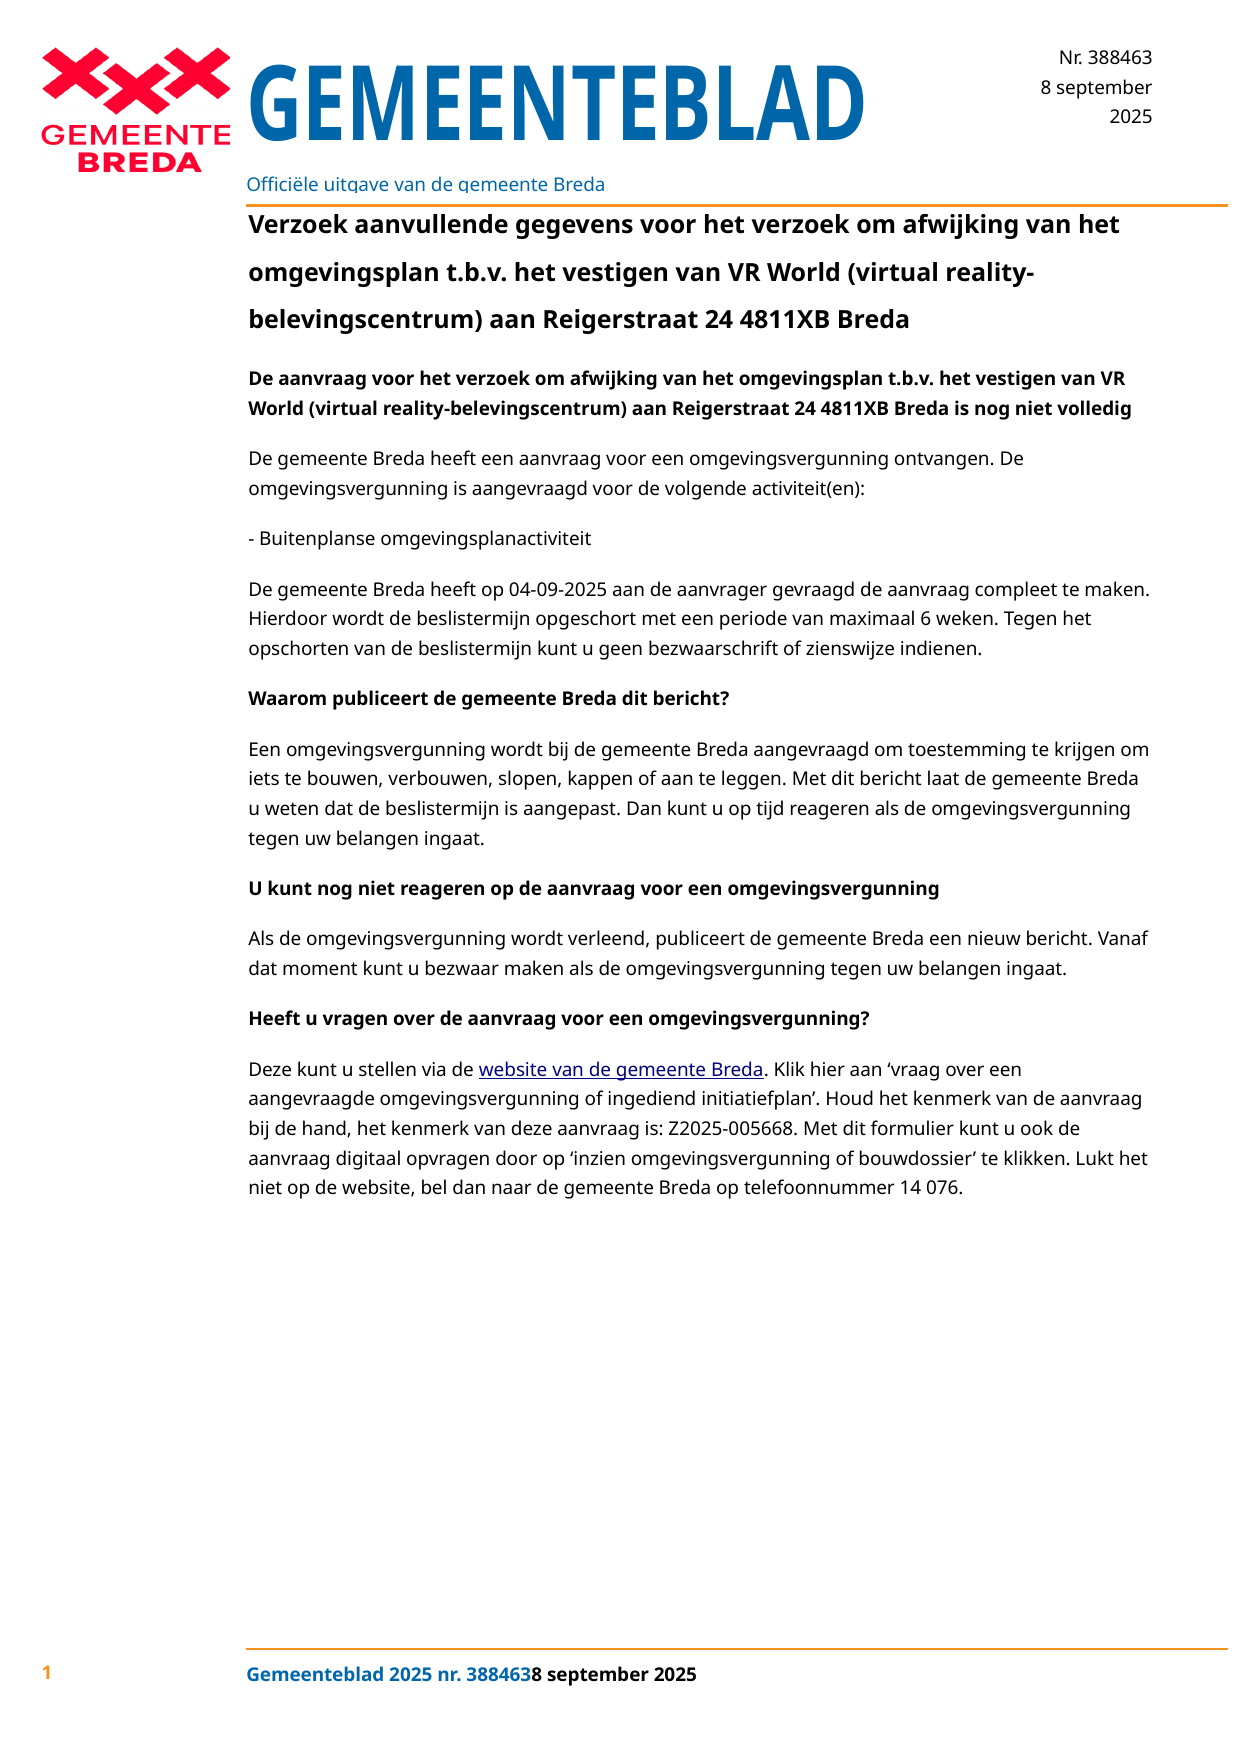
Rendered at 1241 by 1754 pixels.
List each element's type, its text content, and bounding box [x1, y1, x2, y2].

text Waarom publiceert de gemeente Breda dit bericht? [248, 686, 1152, 711]
text U kunt nog niet reageren op de aanvraag voor een omgevingsvergunning [248, 875, 1152, 901]
text - Buitenplanse omgevingsplanactiviteit [248, 526, 1152, 551]
text Deze kunt u stellen via de website van de gemeente Breda. Klik hier aan ‘vraag over een aangevraagde omgevingsvergunning of ingediend initiatiefplan’. Houd het kenmerk van de aanvraag bij de hand, het kenmerk van deze aanvraag is: Z2025-005668. Met dit formulier kunt u ook de aanvraag digitaal opvragen door op ‘inzien omgevingsvergunning of bouwdossier’ te klikken. Lukt het niet op de website, bel dan naar de gemeente Breda op telefoonnummer 14 076. [248, 1056, 1152, 1200]
picture [41, 47, 231, 172]
text Heeft u vragen over de aanvraag voor een omgevingsvergunning? [248, 1006, 1152, 1031]
text Een omgevingsvergunning wordt bij de gemeente Breda aangevraagd om toestemming te krijgen om iets te bouwen, verbouwen, slopen, kappen of aan te leggen. Met dit bericht laat de gemeente Breda u weten dat de beslistermijn is aangepast. Dan kunt u op tijd reageren als de omgevingsvergunning tegen uw belangen ingaat. [248, 736, 1152, 850]
text De aanvraag voor het verzoek om afwijking van het omgevingsplan t.b.v. het vestigen van VR World (virtual reality-belevingscentrum) aan Reigerstraat 24 4811XB Breda is nog niet volledig [248, 366, 1152, 421]
text De gemeente Breda heeft een aanvraag voor een omgevingsvergunning ontvangen. De omgevingsvergunning is aangevraagd voor de volgende activiteit(en): [248, 446, 1152, 501]
text De gemeente Breda heeft op 04-09-2025 aan de aanvrager gevraagd de aanvraag compleet te maken. Hierdoor wordt de beslistermijn opgeschort met een periode van maximaal 6 weken. Tegen het opschorten van de beslistermijn kunt u geen bezwaarschrift of zienswijze indienen. [248, 576, 1152, 661]
text Als de omgevingsvergunning wordt verleend, publiceert de gemeente Breda een nieuw bericht. Vanaf dat moment kunt u bezwaar maken als de omgevingsvergunning tegen uw belangen ingaat. [248, 926, 1152, 981]
text Verzoek aanvullende gegevens voor het verzoek om afwijking van het omgevingsplan t.b.v. het vestigen van VR World (virtual reality-belevingscentrum) aan Reigerstraat 24 4811XB Breda [248, 207, 1152, 336]
